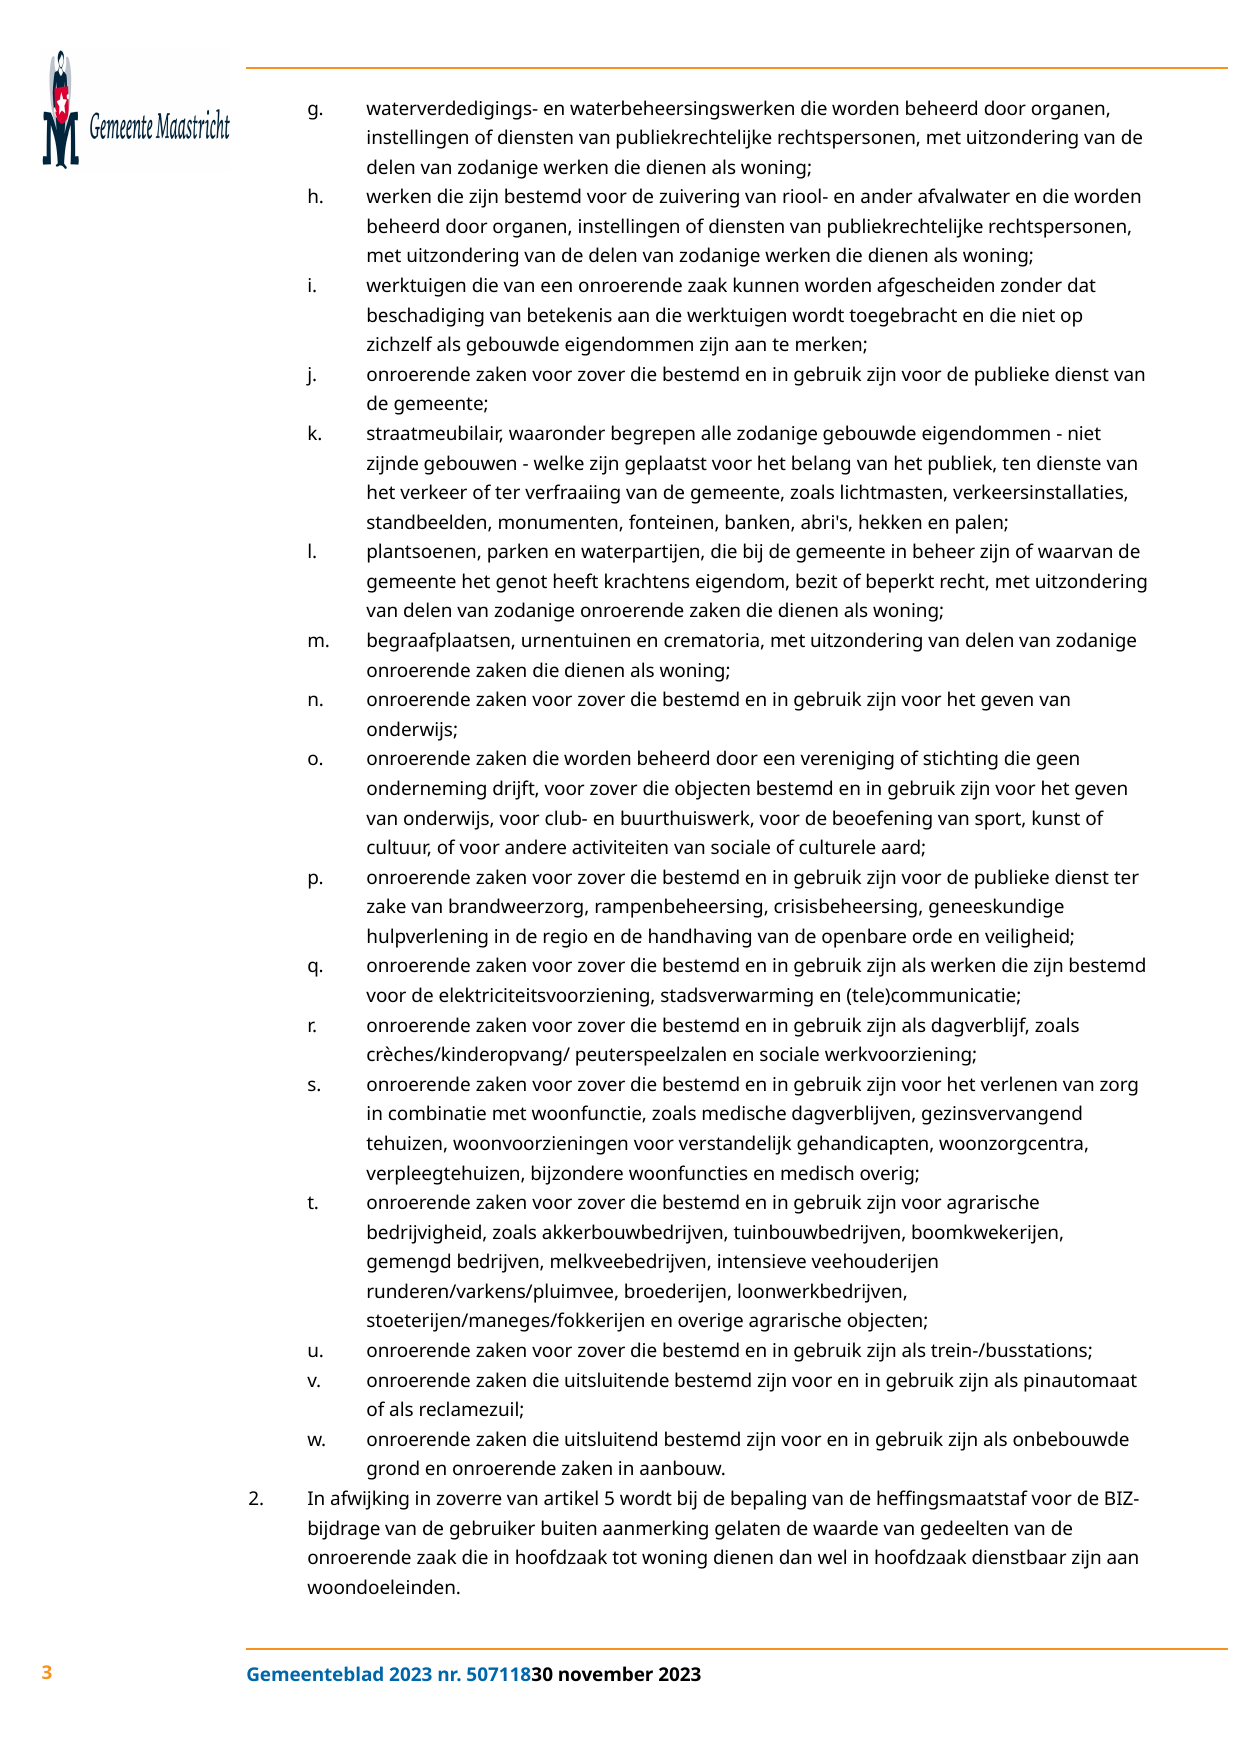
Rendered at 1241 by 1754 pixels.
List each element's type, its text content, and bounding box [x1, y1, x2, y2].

list In afwijking in zoverre van artikel 5 wordt bij de bepaling van de heffingsmaatstaf voor de BIZ-bijdrage van de gebruiker buiten aanmerking gelaten de waarde van gedeelten van de onroerende zaak die in hoofdzaak tot woning dienen dan wel in hoofdzaak dienstbaar zijn aan woondoeleinden. [248, 1485, 1152, 1600]
list onroerende zaken voor zover die bestemd en in gebruik zijn als dagverblijf, zoals crèches/kinderopvang/ peuterspeelzalen en sociale werkvoorziening; [307, 1012, 1152, 1067]
list onroerende zaken voor zover die bestemd en in gebruik zijn voor agrarische bedrijvigheid, zoals akkerbouwbedrijven, tuinbouwbedrijven, boomkwekerijen, gemengd bedrijven, melkveebedrijven, intensieve veehouderijen runderen/varkens/pluimvee, broederijen, loonwerkbedrijven, stoeterijen/maneges/fokkerijen en overige agrarische objecten; [307, 1189, 1152, 1333]
list onroerende zaken die worden beheerd door een vereniging of stichting die geen onderneming drijft, voor zover die objecten bestemd en in gebruik zijn voor het geven van onderwijs, voor club- en buurthuiswerk, voor de beoefening van sport, kunst of cultuur, of voor andere activiteiten van sociale of culturele aard; [307, 746, 1152, 860]
list onroerende zaken voor zover die bestemd en in gebruik zijn als trein-/busstations; [307, 1337, 1152, 1363]
list werken die zijn bestemd voor de zuivering van riool- en ander afvalwater en die worden beheerd door organen, instellingen of diensten van publiekrechtelijke rechtspersonen, met uitzondering van de delen van zodanige werken die dienen als woning; [307, 183, 1152, 268]
list onroerende zaken voor zover die bestemd en in gebruik zijn voor de publieke dienst ter zake van brandweerzorg, rampenbeheersing, crisisbeheersing, geneeskundige hulpverlening in de regio en de handhaving van de openbare orde en veiligheid; [307, 864, 1152, 949]
list straatmeubilair, waaronder begrepen alle zodanige gebouwde eigendommen - niet zijnde gebouwen - welke zijn geplaatst voor het belang van het publiek, ten dienste van het verkeer of ter verfraaiing van de gemeente, zoals lichtmasten, verkeersinstallaties, standbeelden, monumenten, fonteinen, banken, abri's, hekken en palen; [307, 420, 1152, 535]
list onroerende zaken die uitsluitende bestemd zijn voor en in gebruik zijn als pinautomaat of als reclamezuil; [307, 1367, 1152, 1422]
list waterverdedigings- en waterbeheersingswerken die worden beheerd door organen, instellingen of diensten van publiekrechtelijke rechtspersonen, met uitzondering van de delen van zodanige werken die dienen als woning; [307, 95, 1152, 180]
list werktuigen die van een onroerende zaak kunnen worden afgescheiden zonder dat beschadiging van betekenis aan die werktuigen wordt toegebracht en die niet op zichzelf als gebouwde eigendommen zijn aan te merken; [307, 272, 1152, 357]
list begraafplaatsen, urnentuinen en crematoria, met uitzondering van delen van zodanige onroerende zaken die dienen als woning; [307, 627, 1152, 683]
picture [41, 47, 231, 172]
list onroerende zaken voor zover die bestemd en in gebruik zijn als werken die zijn bestemd voor de elektriciteitsvoorziening, stadsverwarming en (tele)communicatie; [307, 953, 1152, 1008]
list plantsoenen, parken en waterpartijen, die bij de gemeente in beheer zijn of waarvan de gemeente het genot heeft krachtens eigendom, bezit of beperkt recht, met uitzondering van delen van zodanige onroerende zaken die dienen als woning; [307, 538, 1152, 623]
list onroerende zaken voor zover die bestemd en in gebruik zijn voor het verlenen van zorg in combinatie met woonfunctie, zoals medische dagverblijven, gezinsvervangend tehuizen, woonvoorzieningen voor verstandelijk gehandicapten, woonzorgcentra, verpleegtehuizen, bijzondere woonfuncties en medisch overig; [307, 1071, 1152, 1186]
list onroerende zaken voor zover die bestemd en in gebruik zijn voor de publieke dienst van de gemeente; [307, 361, 1152, 416]
list onroerende zaken voor zover die bestemd en in gebruik zijn voor het geven van onderwijs; [307, 686, 1152, 742]
list onroerende zaken die uitsluitend bestemd zijn voor en in gebruik zijn als onbebouwde grond en onroerende zaken in aanbouw. [307, 1426, 1152, 1481]
